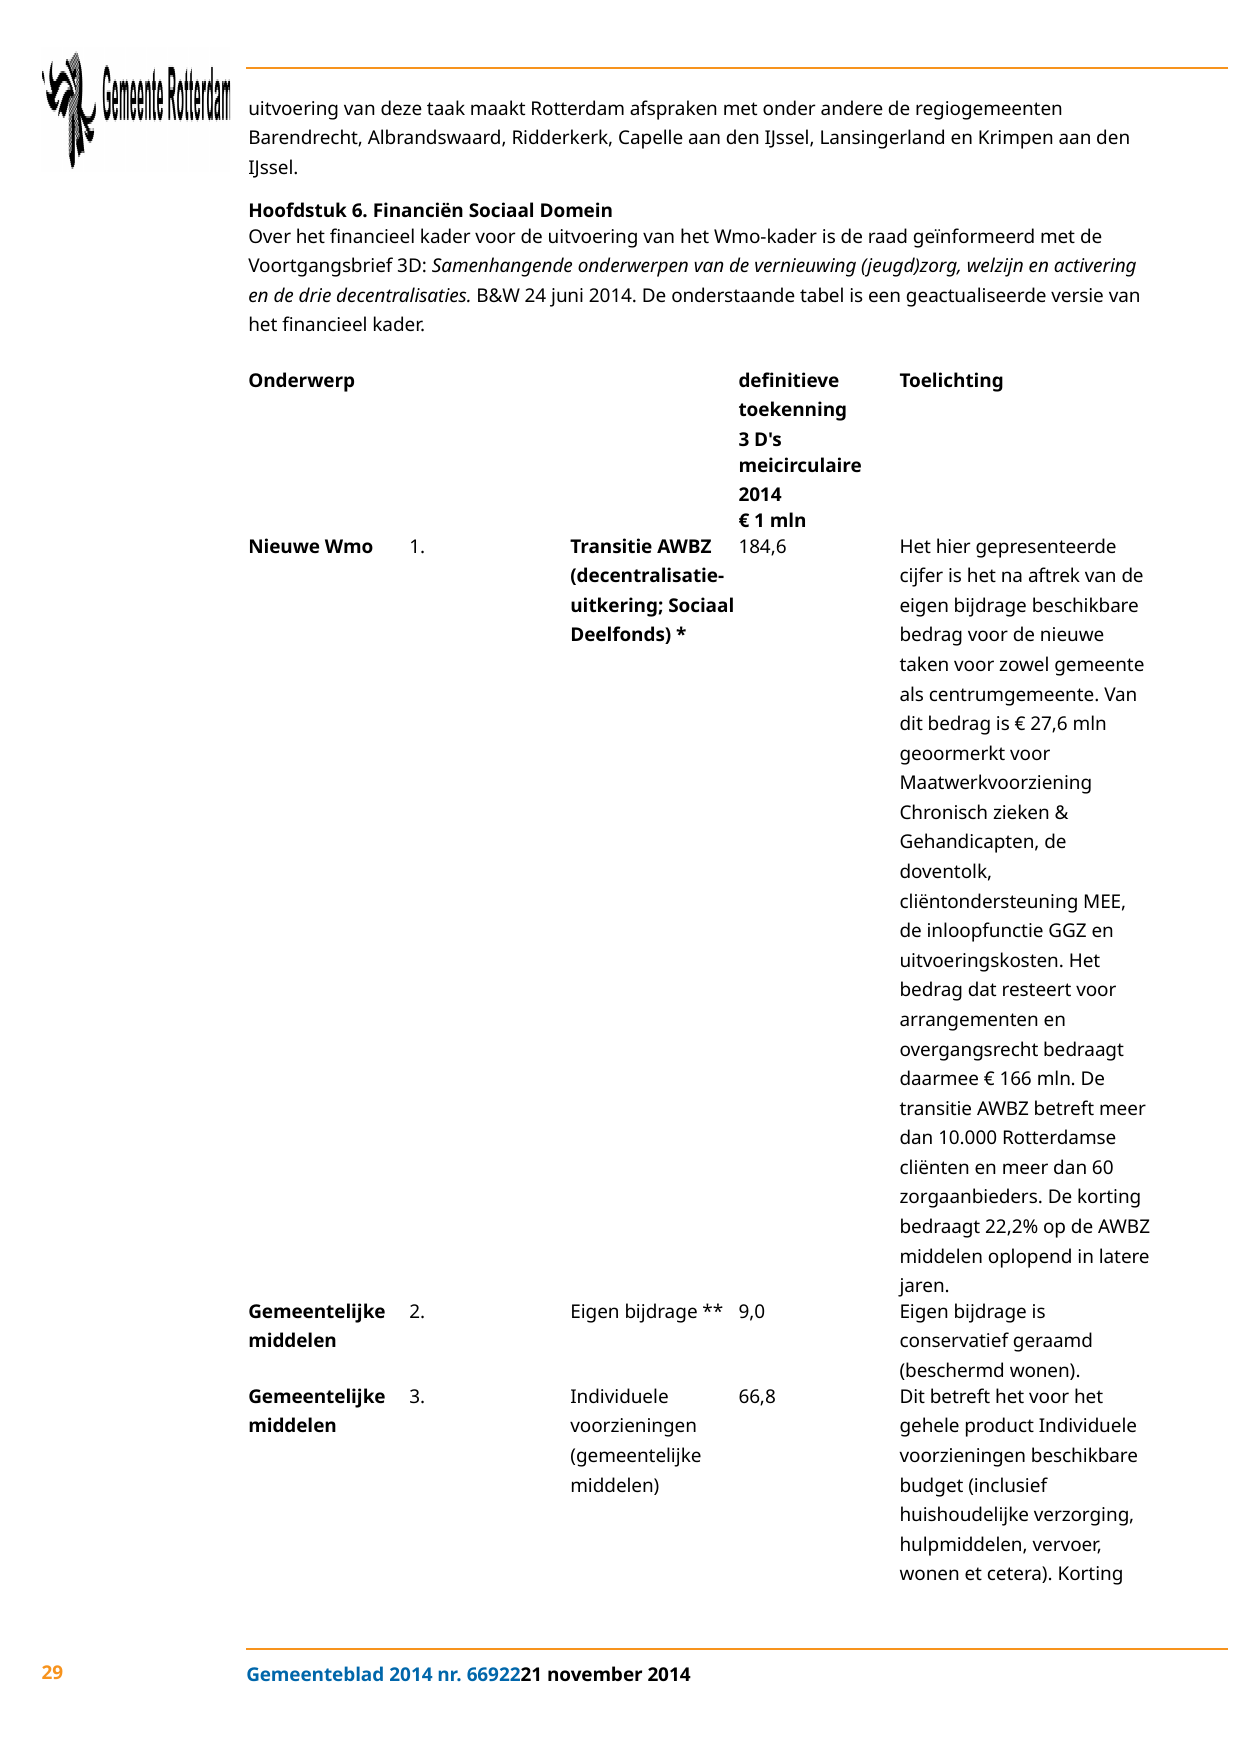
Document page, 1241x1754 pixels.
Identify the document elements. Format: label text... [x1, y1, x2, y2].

table_cell [248, 452, 409, 507]
table_cell 9,0 [738, 1298, 899, 1383]
picture [41, 47, 231, 172]
table_cell 2. [409, 1298, 570, 1383]
table_cell Transitie AWBZ (decentralisatie-uitkering; Sociaal Deelfonds) * [570, 533, 738, 1298]
table_header Onderwerp [248, 367, 409, 452]
table_cell [570, 452, 738, 507]
table_header Toelichting [899, 367, 1152, 452]
table_cell Nieuwe Wmo [248, 533, 409, 1298]
text Hoofdstuk 6. Financiën Sociaal Domein [248, 197, 1152, 223]
table_cell meicirculaire 2014 [738, 452, 899, 507]
table_cell € 1 mln [738, 507, 899, 533]
table_cell [899, 507, 1152, 533]
text Over het financieel kader voor de uitvoering van het Wmo-kader is de raad geïnformeerd met de Voortgangsbrief 3D: Samenhangende onderwerpen van de vernieuwing (jeugd)zorg, welzijn en activering en de drie decentralisaties. B&W 24 juni 2014. De onderstaande tabel is een geactualiseerde versie van het financieel kader. [248, 223, 1152, 337]
table_cell 184,6 [738, 533, 899, 1298]
table_cell 66,8 [738, 1383, 899, 1586]
table_cell [899, 452, 1152, 507]
table_header definitieve toekenning 3 D's [738, 367, 899, 452]
table_cell [409, 452, 570, 507]
text uitvoering van deze taak maakt Rotterdam afspraken met onder andere de regiogemeenten Barendrecht, Albrandswaard, Ridderkerk, Capelle aan den IJssel, Lansingerland en Krimpen aan den IJssel. [248, 95, 1152, 180]
table_cell 3. [409, 1383, 570, 1586]
table_header [570, 367, 738, 452]
table_cell Gemeentelijke middelen [248, 1298, 409, 1383]
table_cell 1. [409, 533, 570, 1298]
table_cell [409, 507, 570, 533]
table_cell Eigen bijdrage is conservatief geraamd (beschermd wonen). [899, 1298, 1152, 1383]
table_cell Individuele voorzieningen (gemeentelijke middelen) [570, 1383, 738, 1586]
table_header [409, 367, 570, 452]
table_cell [570, 507, 738, 533]
table_cell Gemeentelijke middelen [248, 1383, 409, 1586]
table_cell Het hier gepresenteerde cijfer is het na aftrek van de eigen bijdrage beschikbare bedrag voor de nieuwe taken voor zowel gemeente als centrumgemeente. Van dit bedrag is € 27,6 mln geoormerkt voor Maatwerkvoorziening Chronisch zieken & Gehandicapten, de doventolk, cliëntondersteuning MEE, de inloopfunctie GGZ en uitvoeringskosten. Het bedrag dat resteert voor arrangementen en overgangsrecht bedraagt daarmee € 166 mln. De transitie AWBZ betreft meer dan 10.000 Rotterdamse cliënten en meer dan 60 zorgaanbieders. De korting bedraagt 22,2% op de AWBZ middelen oplopend in latere jaren. [899, 533, 1152, 1298]
table_cell Dit betreft het voor het gehele product Individuele voorzieningen beschikbare budget (inclusief huishoudelijke verzorging, hulpmiddelen, vervoer, wonen et cetera). Korting [899, 1383, 1152, 1586]
table_cell Eigen bijdrage ** [570, 1298, 738, 1383]
table_cell [248, 507, 409, 533]
